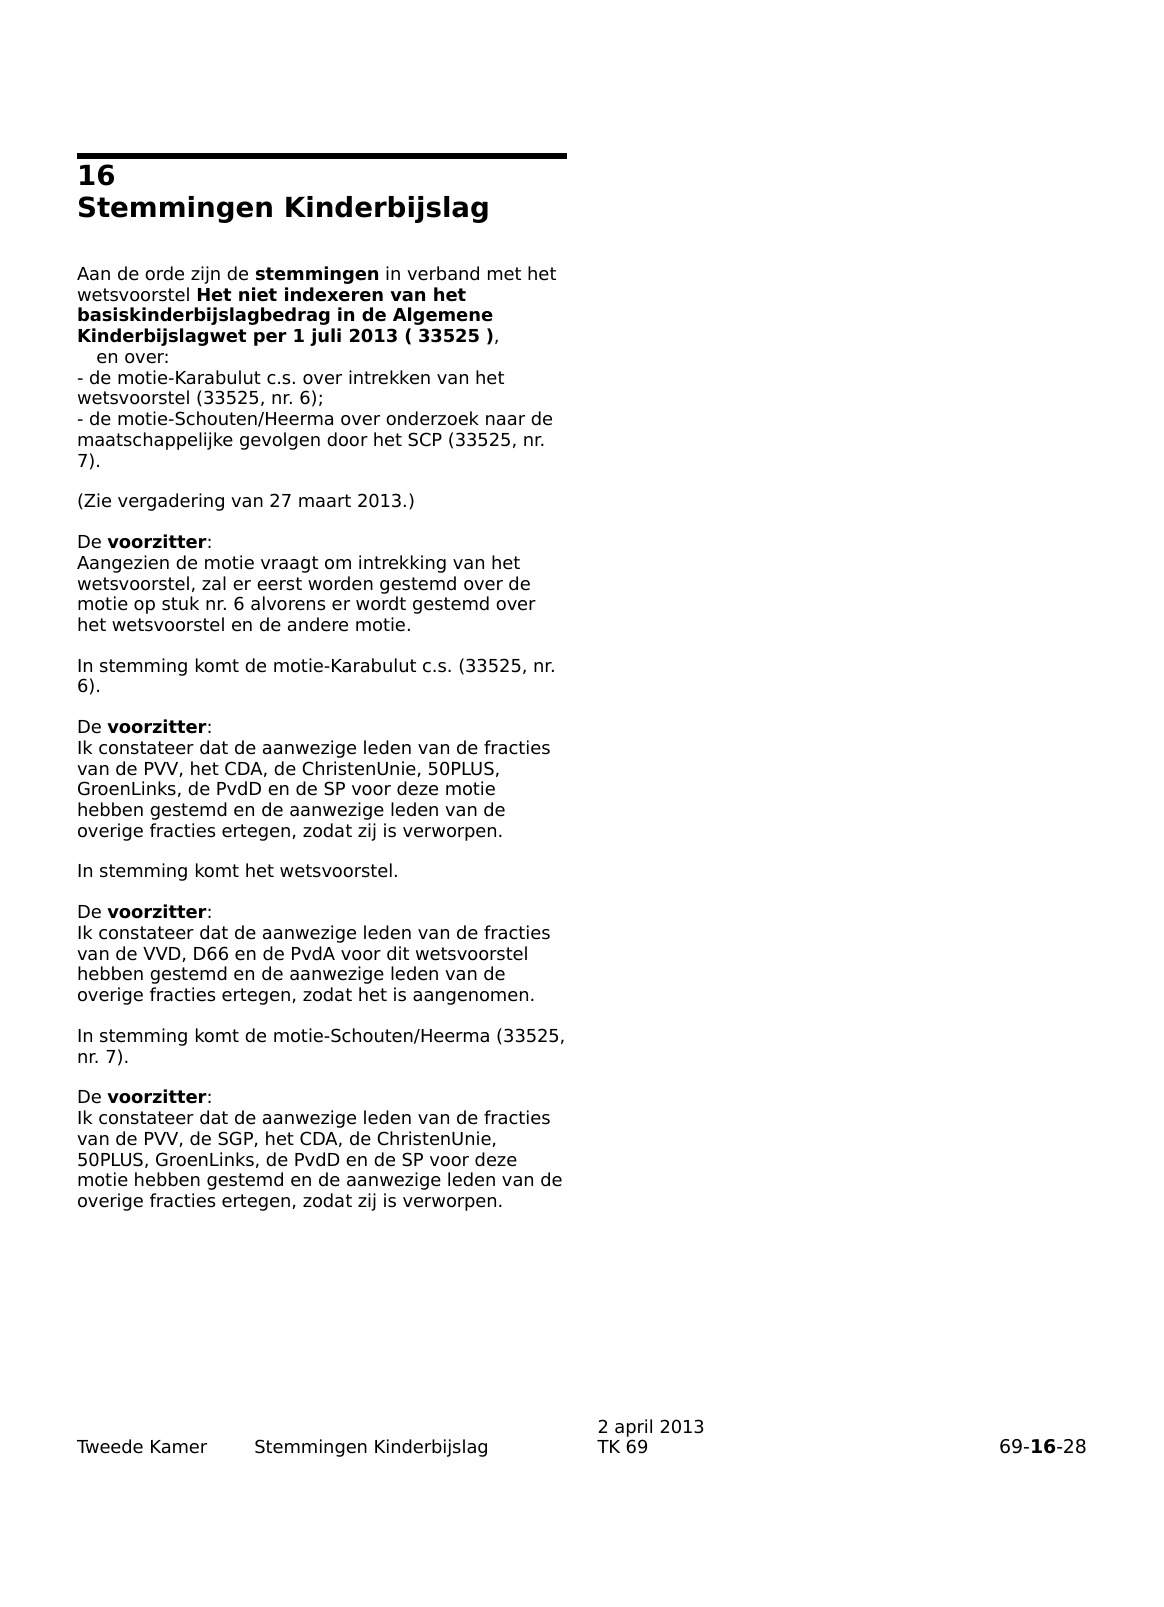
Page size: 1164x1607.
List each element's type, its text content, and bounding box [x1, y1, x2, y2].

text De voorzitter: [77, 1087, 567, 1108]
text Aan de orde zijn de stemmingen in verband met het wetsvoorstel Het niet indexeren van het basiskinderbijslagbedrag in de Algemene Kinderbijslagwet per 1 juli 2013 ( 33525 ), [77, 264, 567, 347]
text De voorzitter: [77, 717, 567, 738]
text In stemming komt de motie-Karabulut c.s. (33525, nr. 6). [77, 656, 567, 697]
text In stemming komt het wetsvoorstel. [77, 861, 567, 882]
text (Zie vergadering van 27 maart 2013.) [77, 491, 567, 512]
text Ik constateer dat de aanwezige leden van de fracties van de PVV, de SGP, het CDA, de ChristenUnie, 50PLUS, GroenLinks, de PvdD en de SP voor deze motie hebben gestemd en de aanwezige leden van de overige fracties ertegen, zodat zij is verworpen. [77, 1108, 567, 1212]
text en over: [77, 347, 567, 367]
text Ik constateer dat de aanwezige leden van de fracties van de VVD, D66 en de PvdA voor dit wetsvoorstel hebben gestemd en de aanwezige leden van de overige fracties ertegen, zodat het is aangenomen. [77, 923, 567, 1006]
text De voorzitter: [77, 902, 567, 923]
text Ik constateer dat de aanwezige leden van de fracties van de PVV, het CDA, de ChristenUnie, 50PLUS, GroenLinks, de PvdD en de SP voor deze motie hebben gestemd en de aanwezige leden van de overige fracties ertegen, zodat zij is verworpen. [77, 738, 567, 841]
text De voorzitter: [77, 532, 567, 553]
text - de motie-Karabulut c.s. over intrekken van het wetsvoorstel (33525, nr. 6); [77, 367, 567, 409]
title 16 Stemmingen Kinderbijslag [77, 159, 567, 224]
text - de motie-Schouten/Heerma over onderzoek naar de maatschappelijke gevolgen door het SCP (33525, nr. 7). [77, 409, 567, 471]
text Aangezien de motie vraagt om intrekking van het wetsvoorstel, zal er eerst worden gestemd over de motie op stuk nr. 6 alvorens er wordt gestemd over het wetsvoorstel en de andere motie. [77, 553, 567, 636]
text In stemming komt de motie-Schouten/Heerma (33525, nr. 7). [77, 1026, 567, 1067]
